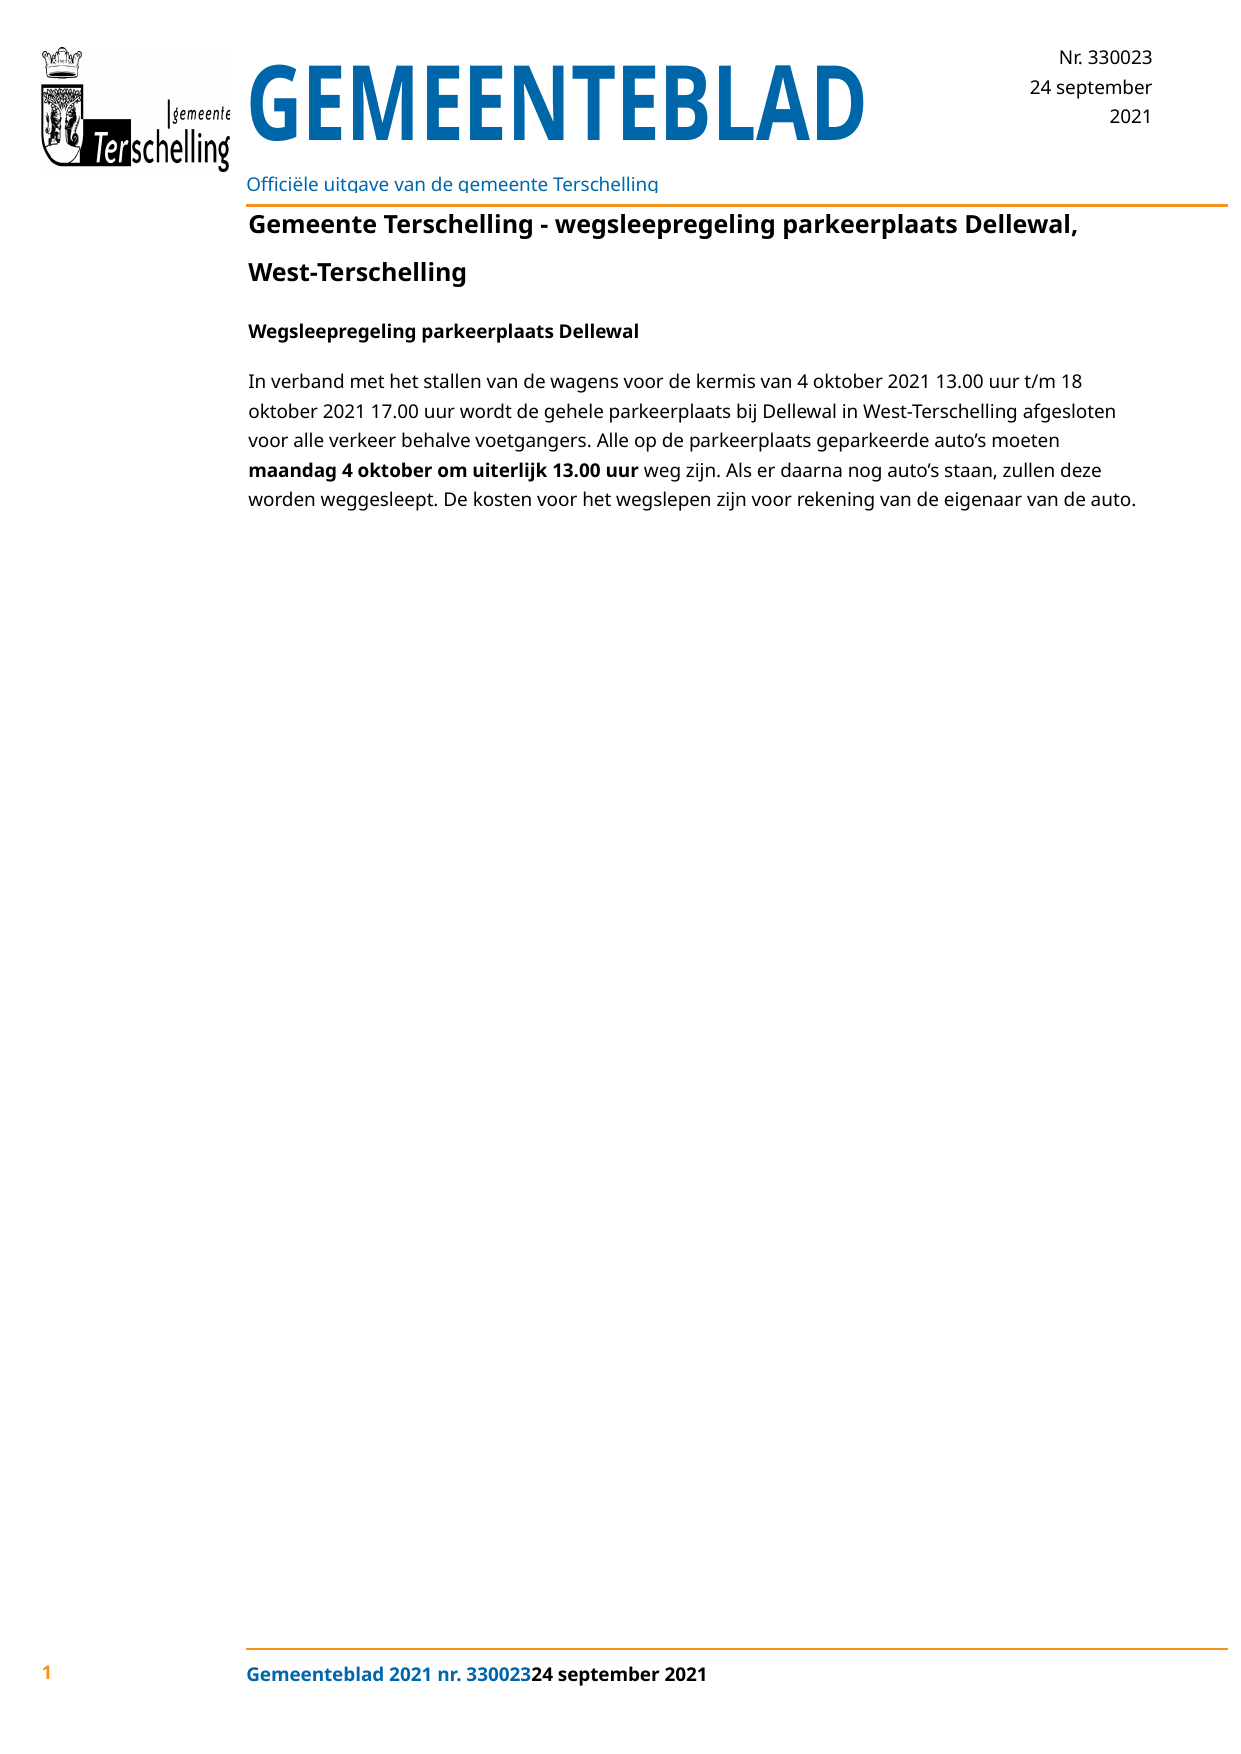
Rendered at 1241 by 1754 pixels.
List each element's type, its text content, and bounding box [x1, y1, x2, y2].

text In verband met het stallen van de wagens voor de kermis van 4 oktober 2021 13.00 uur t/m 18 oktober 2021 17.00 uur wordt de gehele parkeerplaats bij Dellewal in West-Terschelling afgesloten voor alle verkeer behalve voetgangers. Alle op de parkeerplaats geparkeerde auto’s moeten maandag 4 oktober om uiterlijk 13.00 uur weg zijn. Als er daarna nog auto’s staan, zullen deze worden weggesleept. De kosten voor het wegslepen zijn voor rekening van de eigenaar van de auto. [248, 368, 1152, 512]
text Wegsleepregeling parkeerplaats Dellewal [248, 318, 1152, 344]
picture [41, 47, 231, 172]
text Gemeente Terschelling - wegsleepregeling parkeerplaats Dellewal, West-Terschelling [248, 207, 1152, 288]
